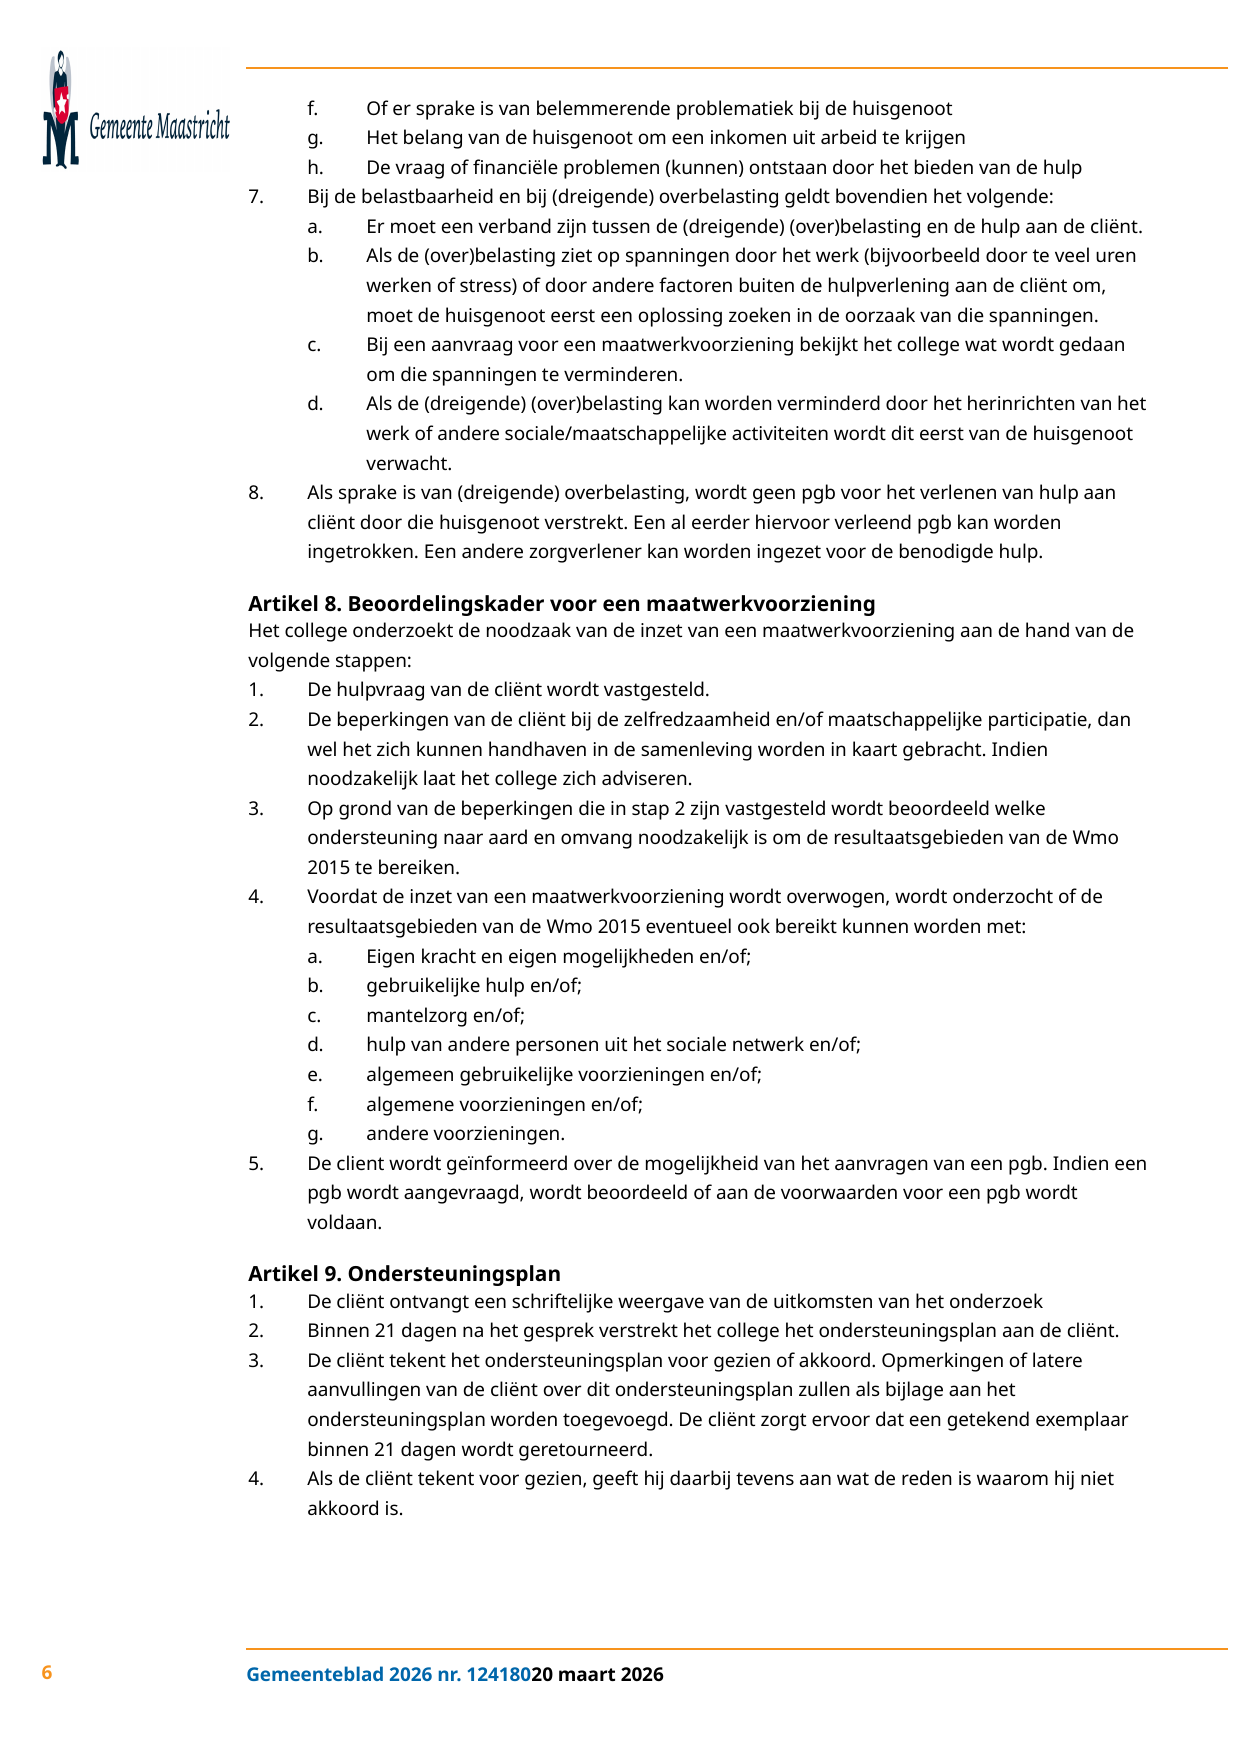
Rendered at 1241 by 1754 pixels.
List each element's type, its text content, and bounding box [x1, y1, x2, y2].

list De vraag of financiële problemen (kunnen) ontstaan door het bieden van de hulp [307, 154, 1152, 180]
picture [41, 47, 231, 172]
list gebruikelijke hulp en/of; [307, 972, 1152, 998]
list Als de (over)belasting ziet op spanningen door het werk (bijvoorbeeld door te veel uren werken of stress) of door andere factoren buiten de hulpverlening aan de cliënt om, moet de huisgenoot eerst een oplossing zoeken in de oorzaak van die spanningen. [307, 243, 1152, 328]
list Eigen kracht en eigen mogelijkheden en/of; [307, 943, 1152, 968]
list Binnen 21 dagen na het gesprek verstrekt het college het ondersteuningsplan aan de cliënt. [248, 1317, 1152, 1343]
list algemeen gebruikelijke voorzieningen en/of; [307, 1061, 1152, 1087]
list Voordat de inzet van een maatwerkvoorziening wordt overwogen, wordt onderzocht of de resultaatsgebieden van de Wmo 2015 eventueel ook bereikt kunnen worden met: [248, 884, 1152, 939]
list Bij de belastbaarheid en bij (dreigende) overbelasting geldt bovendien het volgende: [248, 183, 1152, 209]
text Artikel 9. Ondersteuningsplan [248, 1259, 1152, 1288]
list Als de cliënt tekent voor gezien, geeft hij daarbij tevens aan wat de reden is waarom hij niet akkoord is. [248, 1465, 1152, 1521]
text Artikel 8. Beoordelingskader voor een maatwerkvoorziening [248, 589, 1152, 617]
list algemene voorzieningen en/of; [307, 1091, 1152, 1116]
list mantelzorg en/of; [307, 1002, 1152, 1028]
list De cliënt tekent het ondersteuningsplan voor gezien of akkoord. Opmerkingen of latere aanvullingen van de cliënt over dit ondersteuningsplan zullen als bijlage aan het ondersteuningsplan worden toegevoegd. De cliënt zorgt ervoor dat een getekend exemplaar binnen 21 dagen wordt geretourneerd. [248, 1347, 1152, 1462]
list Als de (dreigende) (over)belasting kan worden verminderd door het herinrichten van het werk of andere sociale/maatschappelijke activiteiten wordt dit eerst van de huisgenoot verwacht. [307, 391, 1152, 476]
list Of er sprake is van belemmerende problematiek bij de huisgenoot [307, 95, 1152, 121]
list Op grond van de beperkingen die in stap 2 zijn vastgesteld wordt beoordeeld welke ondersteuning naar aard en omvang noodzakelijk is om de resultaatsgebieden van de Wmo 2015 te bereiken. [248, 795, 1152, 880]
list Als sprake is van (dreigende) overbelasting, wordt geen pgb voor het verlenen van hulp aan cliënt door die huisgenoot verstrekt. Een al eerder hiervoor verleend pgb kan worden ingetrokken. Een andere zorgverlener kan worden ingezet voor de benodigde hulp. [248, 479, 1152, 564]
list De beperkingen van de cliënt bij de zelfredzaamheid en/of maatschappelijke participatie, dan wel het zich kunnen handhaven in de samenleving worden in kaart gebracht. Indien noodzakelijk laat het college zich adviseren. [248, 706, 1152, 791]
list Bij een aanvraag voor een maatwerkvoorziening bekijkt het college wat wordt gedaan om die spanningen te verminderen. [307, 331, 1152, 387]
list De cliënt ontvangt een schriftelijke weergave van de uitkomsten van het onderzoek [248, 1288, 1152, 1314]
list andere voorzieningen. [307, 1120, 1152, 1146]
list hulp van andere personen uit het sociale netwerk en/of; [307, 1032, 1152, 1057]
list De client wordt geïnformeerd over de mogelijkheid van het aanvragen van een pgb. Indien een pgb wordt aangevraagd, wordt beoordeeld of aan de voorwaarden voor een pgb wordt voldaan. [248, 1150, 1152, 1235]
list Het belang van de huisgenoot om een inkomen uit arbeid te krijgen [307, 124, 1152, 150]
list De hulpvraag van de cliënt wordt vastgesteld. [248, 677, 1152, 702]
text Het college onderzoekt de noodzaak van de inzet van een maatwerkvoorziening aan de hand van de volgende stappen: [248, 617, 1152, 673]
list Er moet een verband zijn tussen de (dreigende) (over)belasting en de hulp aan de cliënt. [307, 213, 1152, 239]
